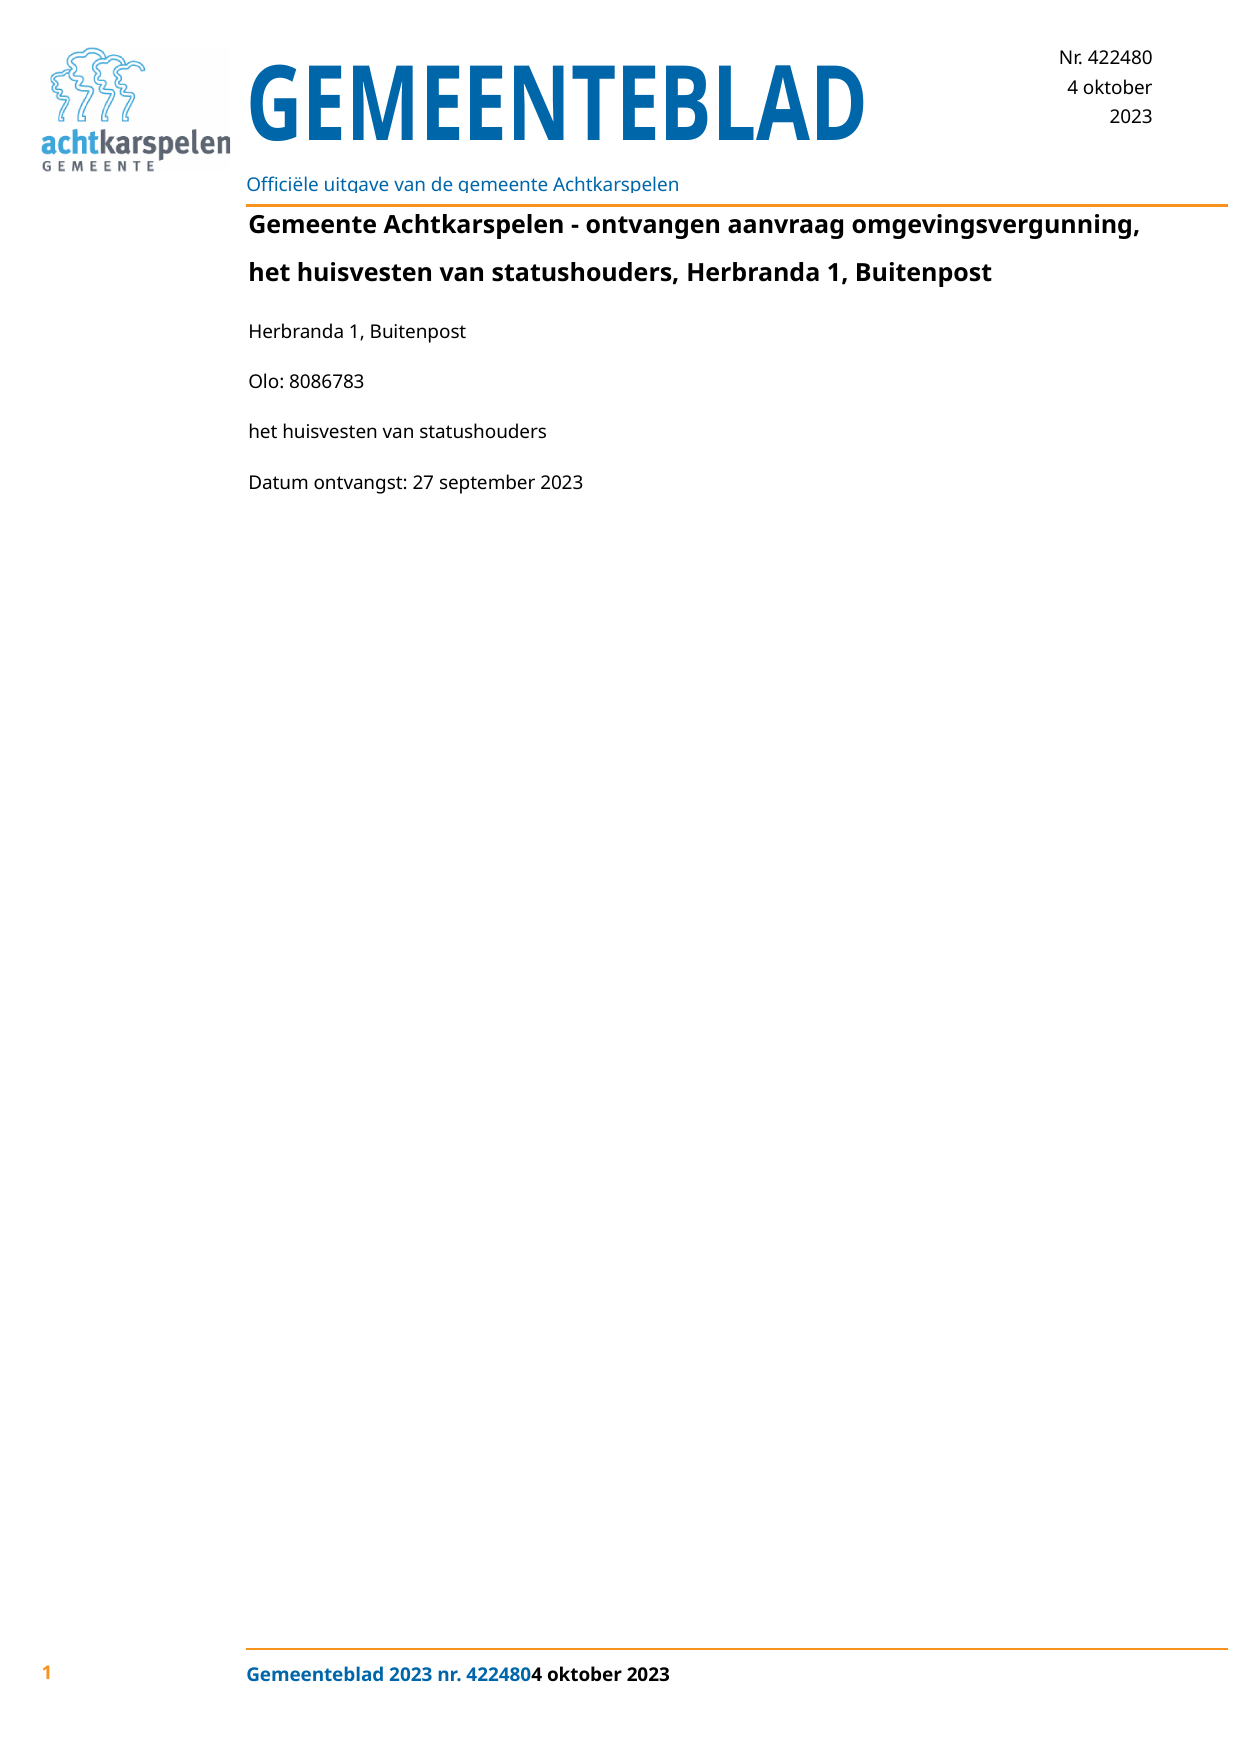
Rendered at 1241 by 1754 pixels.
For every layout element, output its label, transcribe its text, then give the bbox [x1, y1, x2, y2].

picture [41, 47, 231, 172]
text Olo: 8086783 [248, 368, 1152, 394]
text Gemeente Achtkarspelen - ontvangen aanvraag omgevingsvergunning, het huisvesten van statushouders, Herbranda 1, Buitenpost [248, 207, 1152, 288]
text het huisvesten van statushouders [248, 419, 1152, 444]
text Herbranda 1, Buitenpost [248, 318, 1152, 344]
text Datum ontvangst: 27 september 2023 [248, 469, 1152, 495]
